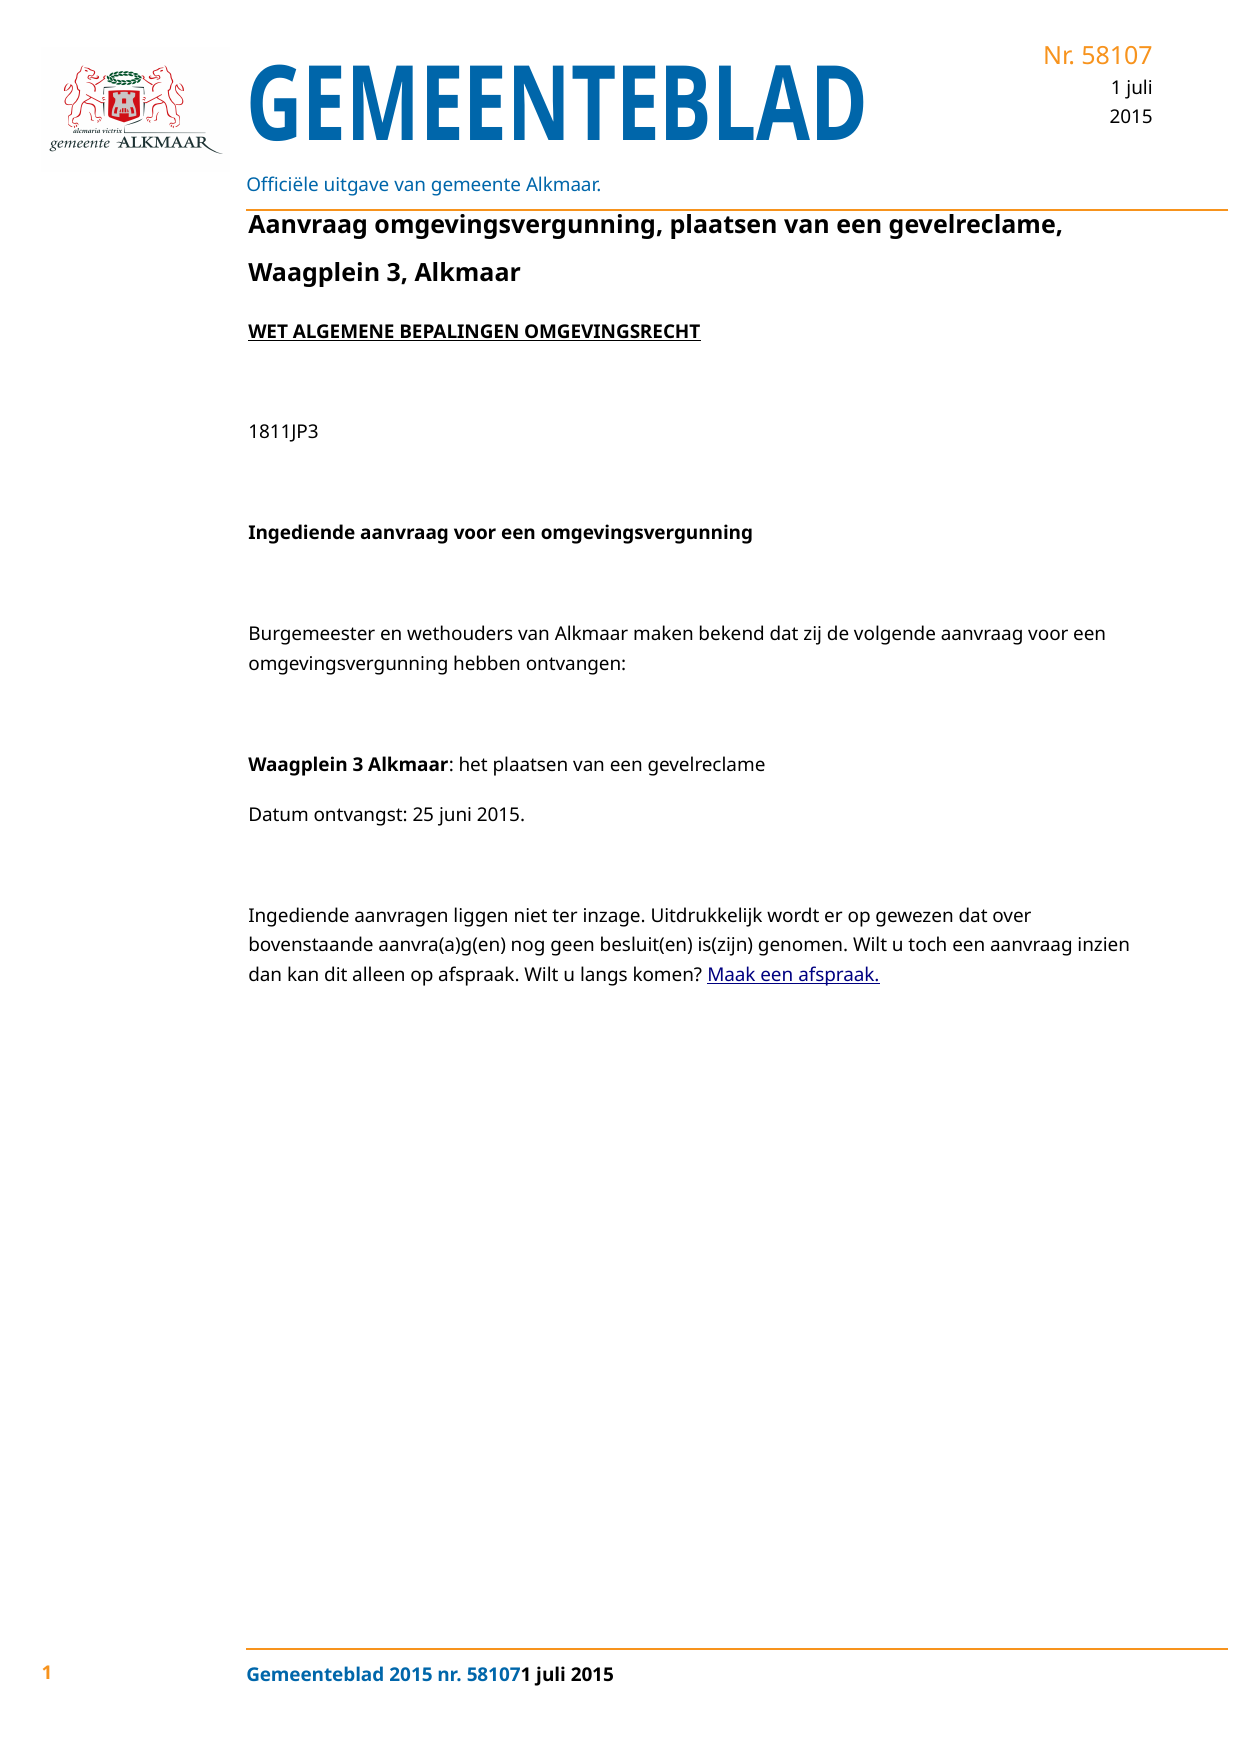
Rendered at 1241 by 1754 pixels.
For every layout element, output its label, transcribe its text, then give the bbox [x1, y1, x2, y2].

picture [41, 47, 231, 172]
text Burgemeester en wethouders van Alkmaar maken bekend dat zij de volgende aanvraag voor een omgevingsvergunning hebben ontvangen: [248, 620, 1152, 676]
text Datum ontvangst: 25 juni 2015. [248, 801, 1152, 827]
text Ingediende aanvraag voor een omgevingsvergunning [248, 519, 1152, 545]
text WET ALGEMENE BEPALINGEN OMGEVINGSRECHT [248, 318, 1152, 344]
text Ingediende aanvragen liggen niet ter inzage. Uitdrukkelijk wordt er op gewezen dat over bovenstaande aanvra(a)g(en) nog geen besluit(en) is(zijn) genomen. Wilt u toch een aanvraag inzien dan kan dit alleen op afspraak. Wilt u langs komen? Maak een afspraak. [248, 902, 1152, 987]
text 1811JP3 [248, 419, 1152, 444]
text Waagplein 3 Alkmaar: het plaatsen van een gevelreclame [248, 751, 1152, 777]
text Aanvraag omgevingsvergunning, plaatsen van een gevelreclame, Waagplein 3, Alkmaar [248, 211, 1152, 288]
